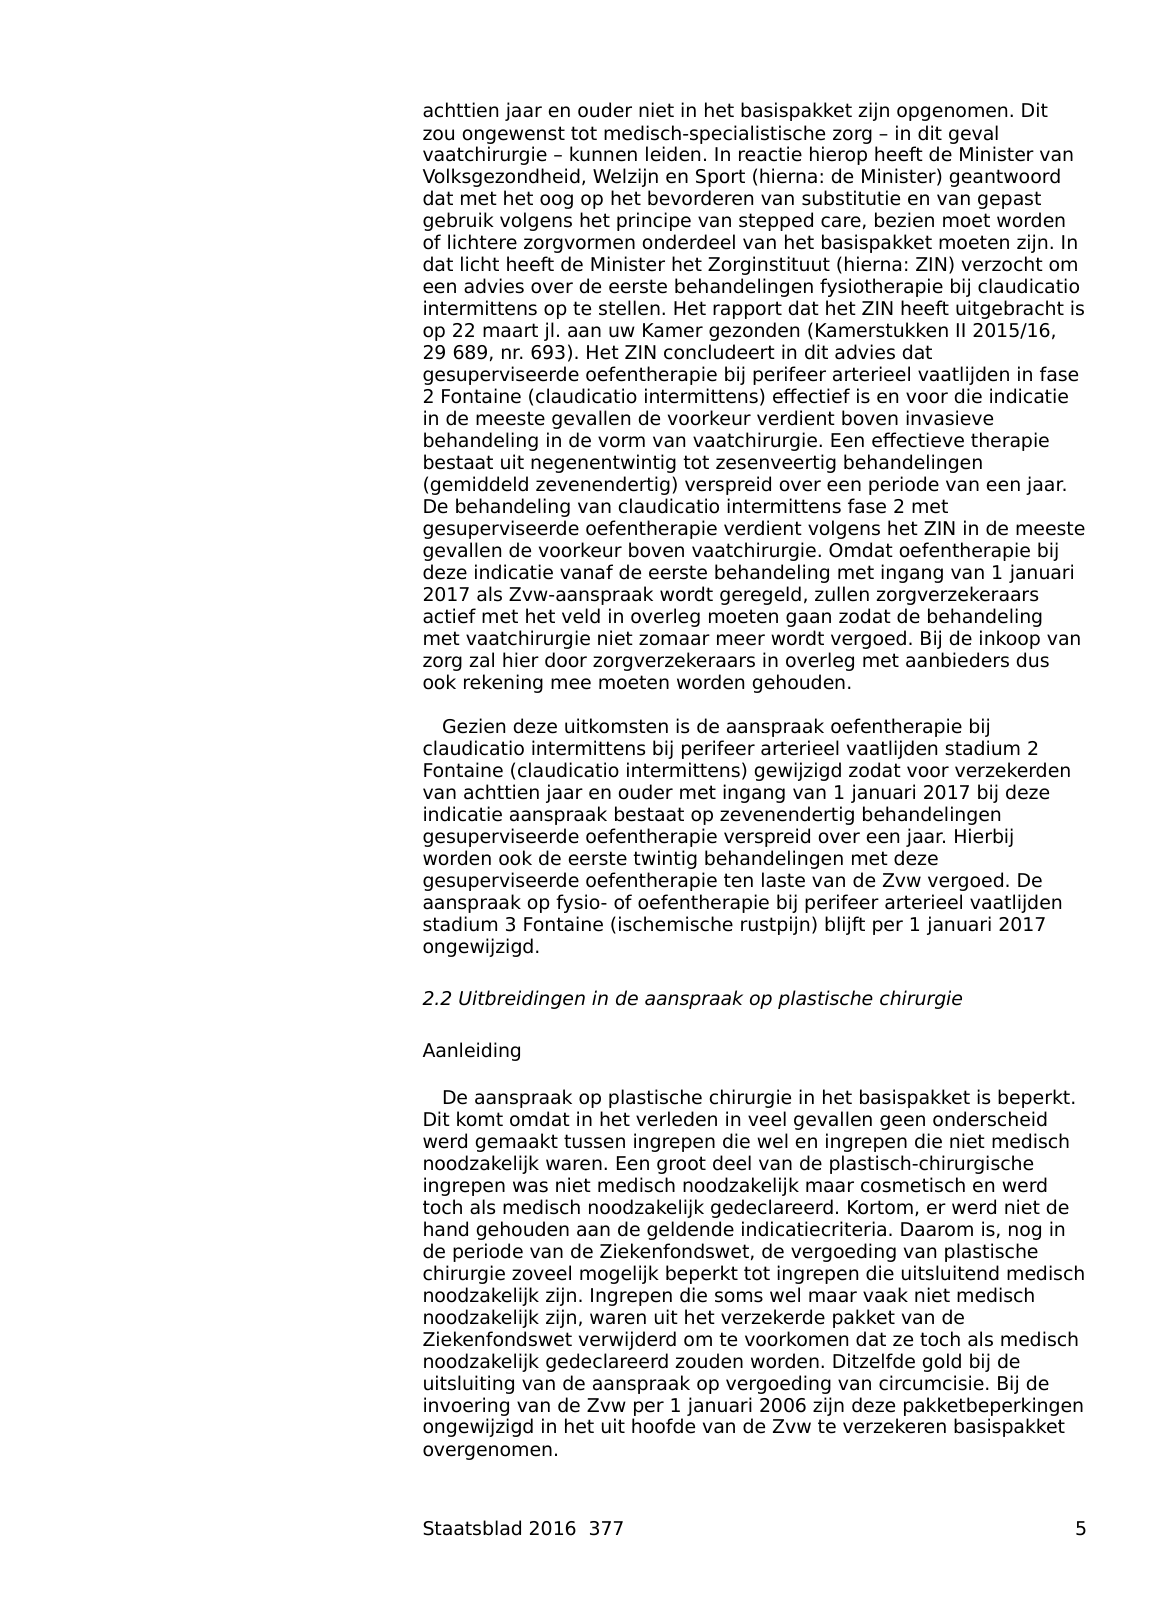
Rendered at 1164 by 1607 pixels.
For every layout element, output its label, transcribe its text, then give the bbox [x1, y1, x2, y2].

subtitle 2.2 Uitbreidingen in de aanspraak op plastische chirurgie [422, 988, 1087, 1010]
text Gezien deze uitkomsten is de aanspraak oefentherapie bij claudicatio intermittens bij perifeer arterieel vaatlijden stadium 2 Fontaine (claudicatio intermittens) gewijzigd zodat voor verzekerden van achttien jaar en ouder met ingang van 1 januari 2017 bij deze indicatie aanspraak bestaat op zevenendertig behandelingen gesuperviseerde oefentherapie verspreid over een jaar. Hierbij worden ook de eerste twintig behandelingen met deze gesuperviseerde oefentherapie ten laste van de Zvw vergoed. De aanspraak op fysio- of oefentherapie bij perifeer arterieel vaatlijden stadium 3 Fontaine (ischemische rustpijn) blijft per 1 januari 2017 ongewijzigd. [422, 716, 1087, 958]
subtitle Aanleiding [422, 1040, 1087, 1062]
text De aanspraak op plastische chirurgie in het basispakket is beperkt. Dit komt omdat in het verleden in veel gevallen geen onderscheid werd gemaakt tussen ingrepen die wel en ingrepen die niet medisch noodzakelijk waren. Een groot deel van de plastisch-chirurgische ingrepen was niet medisch noodzakelijk maar cosmetisch en werd toch als medisch noodzakelijk gedeclareerd. Kortom, er werd niet de hand gehouden aan de geldende indicatiecriteria. Daarom is, nog in de periode van de Ziekenfondswet, de vergoeding van plastische chirurgie zoveel mogelijk beperkt tot ingrepen die uitsluitend medisch noodzakelijk zijn. Ingrepen die soms wel maar vaak niet medisch noodzakelijk zijn, waren uit het verzekerde pakket van de Ziekenfondswet verwijderd om te voorkomen dat ze toch als medisch noodzakelijk gedeclareerd zouden worden. Ditzelfde gold bij de uitsluiting van de aanspraak op vergoeding van circumcisie. Bij de invoering van de Zvw per 1 januari 2006 zijn deze pakketbeperkingen ongewijzigd in het uit hoofde van de Zvw te verzekeren basispakket overgenomen. [422, 1087, 1087, 1460]
text achttien jaar en ouder niet in het basispakket zijn opgenomen. Dit zou ongewenst tot medisch-specialistische zorg – in dit geval vaatchirurgie – kunnen leiden. In reactie hierop heeft de Minister van Volksgezondheid, Welzijn en Sport (hierna: de Minister) geantwoord dat met het oog op het bevorderen van substitutie en van gepast gebruik volgens het principe van stepped care, bezien moet worden of lichtere zorgvormen onderdeel van het basispakket moeten zijn. In dat licht heeft de Minister het Zorginstituut (hierna: ZIN) verzocht om een advies over de eerste behandelingen fysiotherapie bij claudicatio intermittens op te stellen. Het rapport dat het ZIN heeft uitgebracht is op 22 maart jl. aan uw Kamer gezonden (Kamerstukken II 2015/16, 29 689, nr. 693). Het ZIN concludeert in dit advies dat gesuperviseerde oefentherapie bij perifeer arterieel vaatlijden in fase 2 Fontaine (claudicatio intermittens) effectief is en voor die indicatie in de meeste gevallen de voorkeur verdient boven invasieve behandeling in de vorm van vaatchirurgie. Een effectieve therapie bestaat uit negenentwintig tot zesenveertig behandelingen (gemiddeld zevenendertig) verspreid over een periode van een jaar. De behandeling van claudicatio intermittens fase 2 met gesuperviseerde oefentherapie verdient volgens het ZIN in de meeste gevallen de voorkeur boven vaatchirurgie. Omdat oefentherapie bij deze indicatie vanaf de eerste behandeling met ingang van 1 januari 2017 als Zvw-aanspraak wordt geregeld, zullen zorgverzekeraars actief met het veld in overleg moeten gaan zodat de behandeling met vaatchirurgie niet zomaar meer wordt vergoed. Bij de inkoop van zorg zal hier door zorgverzekeraars in overleg met aanbieders dus ook rekening mee moeten worden gehouden. [422, 100, 1087, 694]
